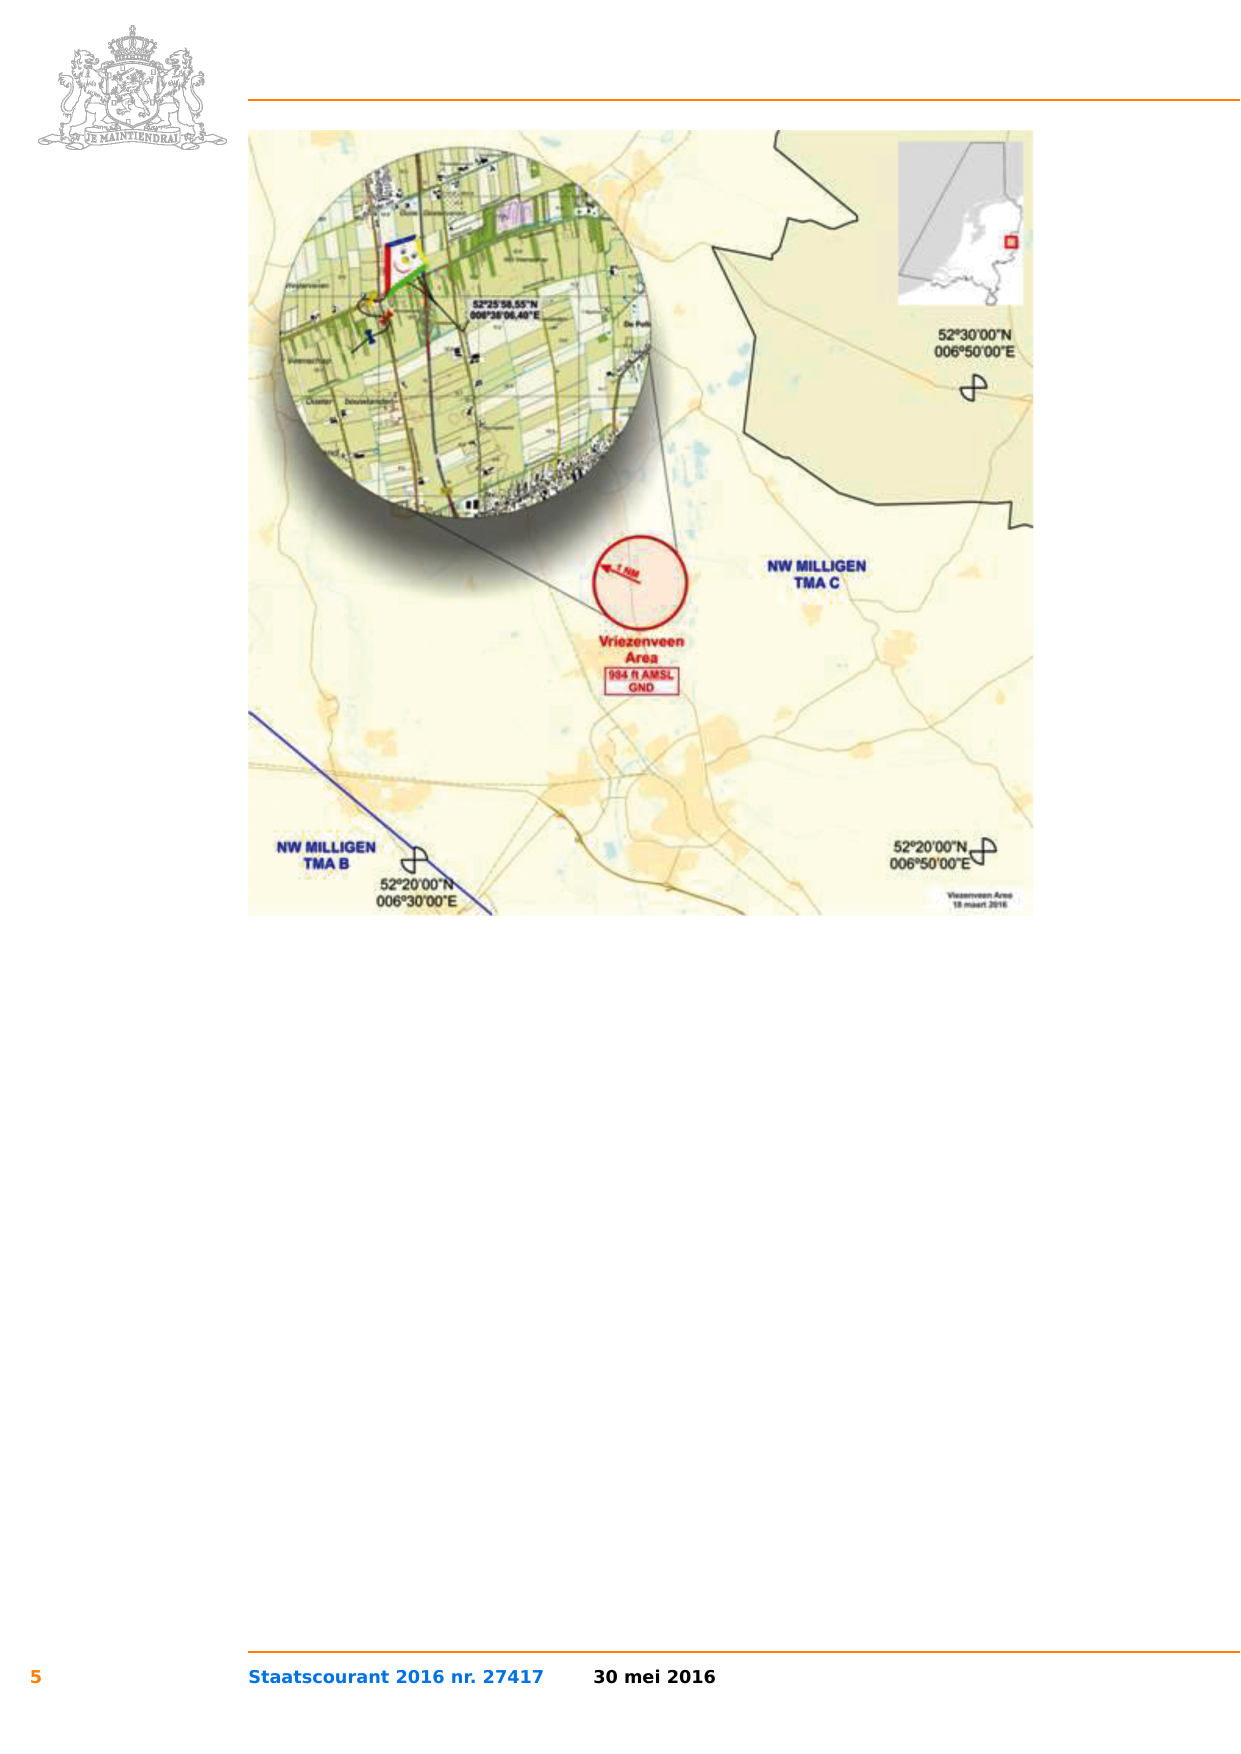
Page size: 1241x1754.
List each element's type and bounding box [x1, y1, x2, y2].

picture [38, 25, 227, 150]
picture [248, 130, 1034, 916]
